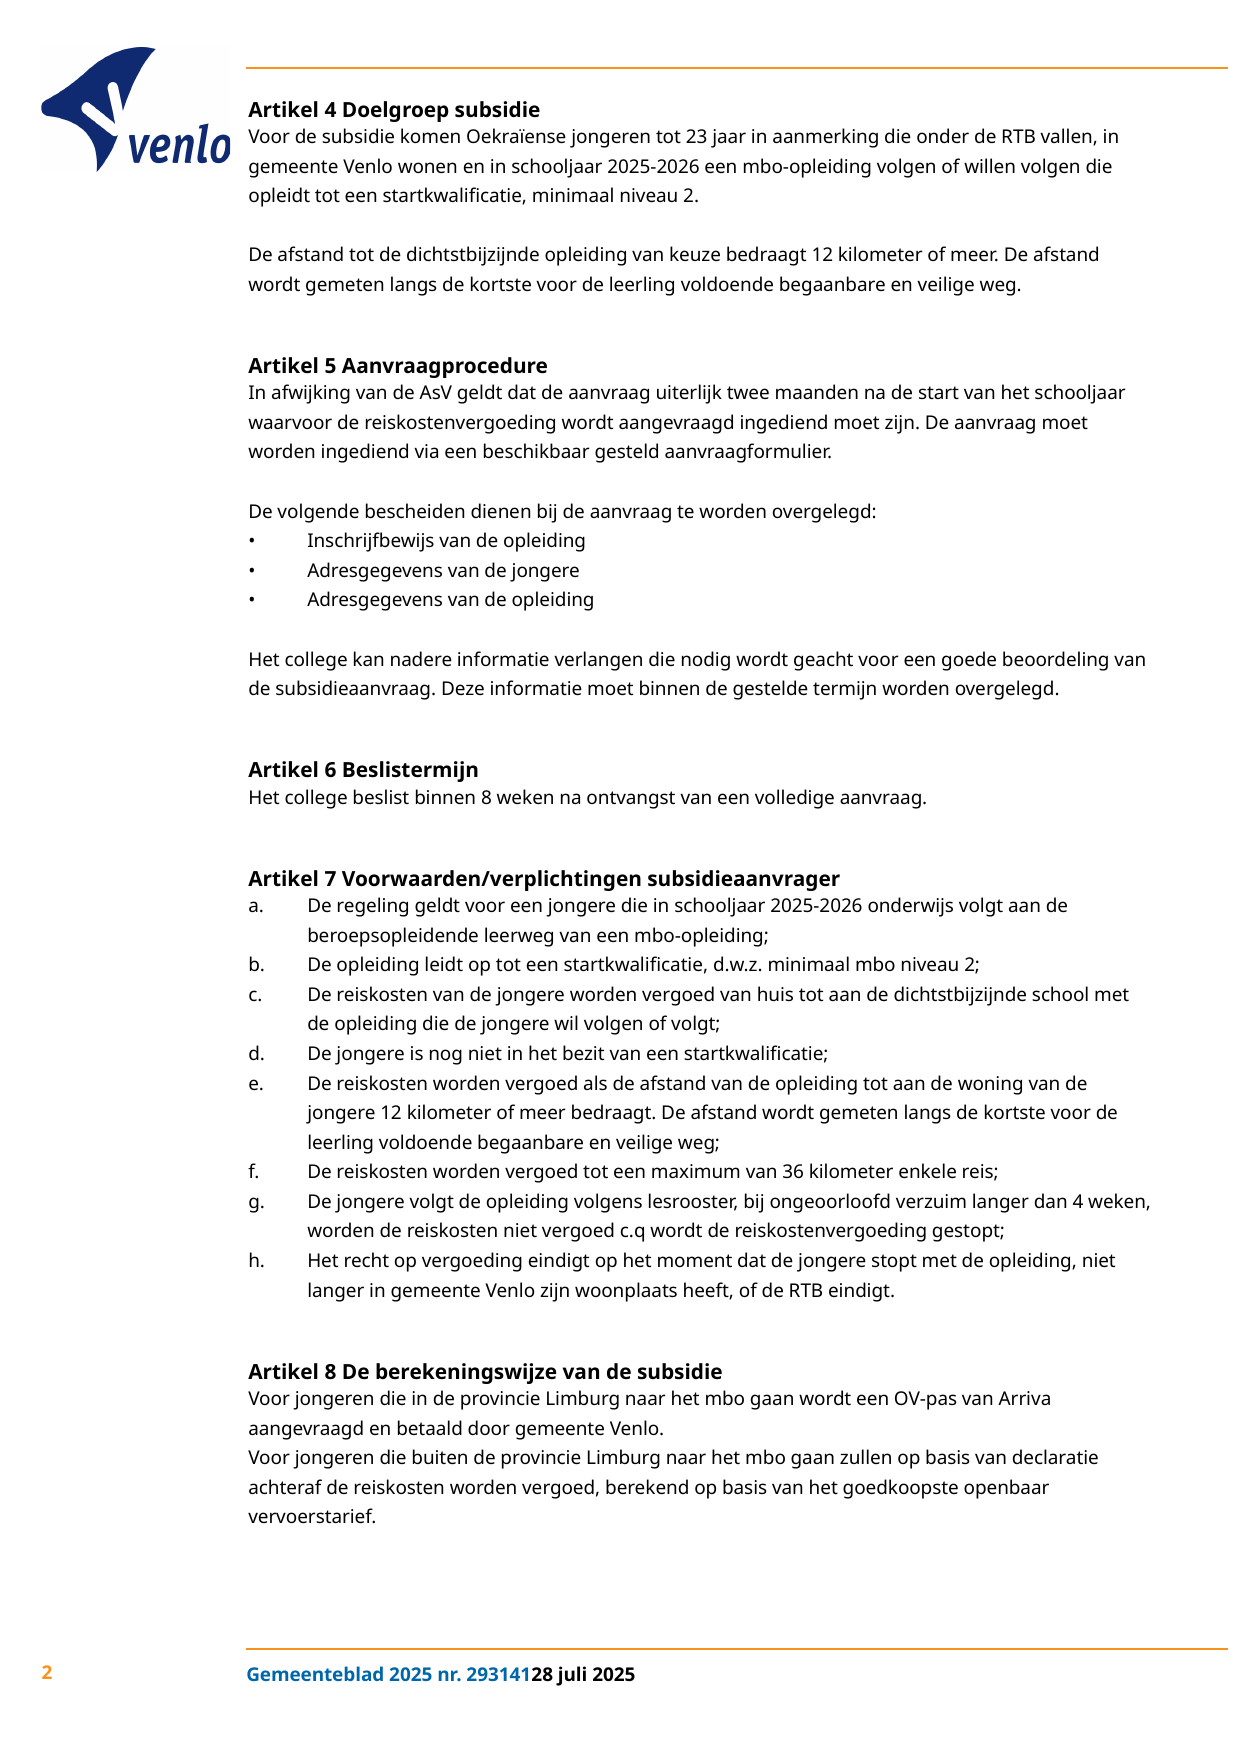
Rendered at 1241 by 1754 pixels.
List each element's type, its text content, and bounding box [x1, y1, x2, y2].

list Inschrijfbewijs van de opleiding [248, 527, 1152, 553]
text Artikel 7 Voorwaarden/verplichtingen subsidieaanvrager [248, 864, 1152, 892]
text Het college beslist binnen 8 weken na ontvangst van een volledige aanvraag. [248, 784, 1152, 809]
text De afstand tot de dichtstbijzijnde opleiding van keuze bedraagt 12 kilometer of meer. De afstand wordt gemeten langs de kortste voor de leerling voldoende begaanbare en veilige weg. [248, 242, 1152, 297]
text Artikel 8 De berekeningswijze van de subsidie [248, 1357, 1152, 1385]
text De volgende bescheiden dienen bij de aanvraag te worden overgelegd: [248, 498, 1152, 524]
list Adresgegevens van de jongere [248, 557, 1152, 583]
text Artikel 6 Beslistermijn [248, 755, 1152, 784]
text In afwijking van de AsV geldt dat de aanvraag uiterlijk twee maanden na de start van het schooljaar waarvoor de reiskostenvergoeding wordt aangevraagd ingediend moet zijn. De aanvraag moet worden ingediend via een beschikbaar gesteld aanvraagformulier. [248, 379, 1152, 464]
text Voor jongeren die buiten de provincie Limburg naar het mbo gaan zullen op basis van declaratie achteraf de reiskosten worden vergoed, berekend op basis van het goedkoopste openbaar vervoerstarief. [248, 1444, 1152, 1529]
text Artikel 5 Aanvraagprocedure [248, 351, 1152, 379]
list Het recht op vergoeding eindigt op het moment dat de jongere stopt met de opleiding, niet langer in gemeente Venlo zijn woonplaats heeft, of de RTB eindigt. [248, 1247, 1152, 1303]
text Voor jongeren die in de provincie Limburg naar het mbo gaan wordt een OV-pas van Arriva aangevraagd en betaald door gemeente Venlo. [248, 1385, 1152, 1441]
list De jongere is nog niet in het bezit van een startkwalificatie; [248, 1040, 1152, 1066]
list De jongere volgt de opleiding volgens lesrooster, bij ongeoorloofd verzuim langer dan 4 weken, worden de reiskosten niet vergoed c.q wordt de reiskostenvergoeding gestopt; [248, 1188, 1152, 1243]
picture [41, 47, 231, 172]
list De regeling geldt voor een jongere die in schooljaar 2025-2026 onderwijs volgt aan de beroepsopleidende leerweg van een mbo-opleiding; [248, 892, 1152, 948]
text Artikel 4 Doelgroep subsidie [248, 95, 1152, 123]
text Het college kan nadere informatie verlangen die nodig wordt geacht voor een goede beoordeling van de subsidieaanvraag. Deze informatie moet binnen de gestelde termijn worden overgelegd. [248, 646, 1152, 701]
text Voor de subsidie komen Oekraïense jongeren tot 23 jaar in aanmerking die onder de RTB vallen, in gemeente Venlo wonen en in schooljaar 2025-2026 een mbo-opleiding volgen of willen volgen die opleidt tot een startkwalificatie, minimaal niveau 2. [248, 123, 1152, 208]
list De reiskosten worden vergoed als de afstand van de opleiding tot aan de woning van de jongere 12 kilometer of meer bedraagt. De afstand wordt gemeten langs de kortste voor de leerling voldoende begaanbare en veilige weg; [248, 1070, 1152, 1155]
list De reiskosten van de jongere worden vergoed van huis tot aan de dichtstbijzijnde school met de opleiding die de jongere wil volgen of volgt; [248, 981, 1152, 1036]
list De opleiding leidt op tot een startkwalificatie, d.w.z. minimaal mbo niveau 2; [248, 951, 1152, 977]
list Adresgegevens van de opleiding [248, 587, 1152, 612]
list De reiskosten worden vergoed tot een maximum van 36 kilometer enkele reis; [248, 1158, 1152, 1184]
